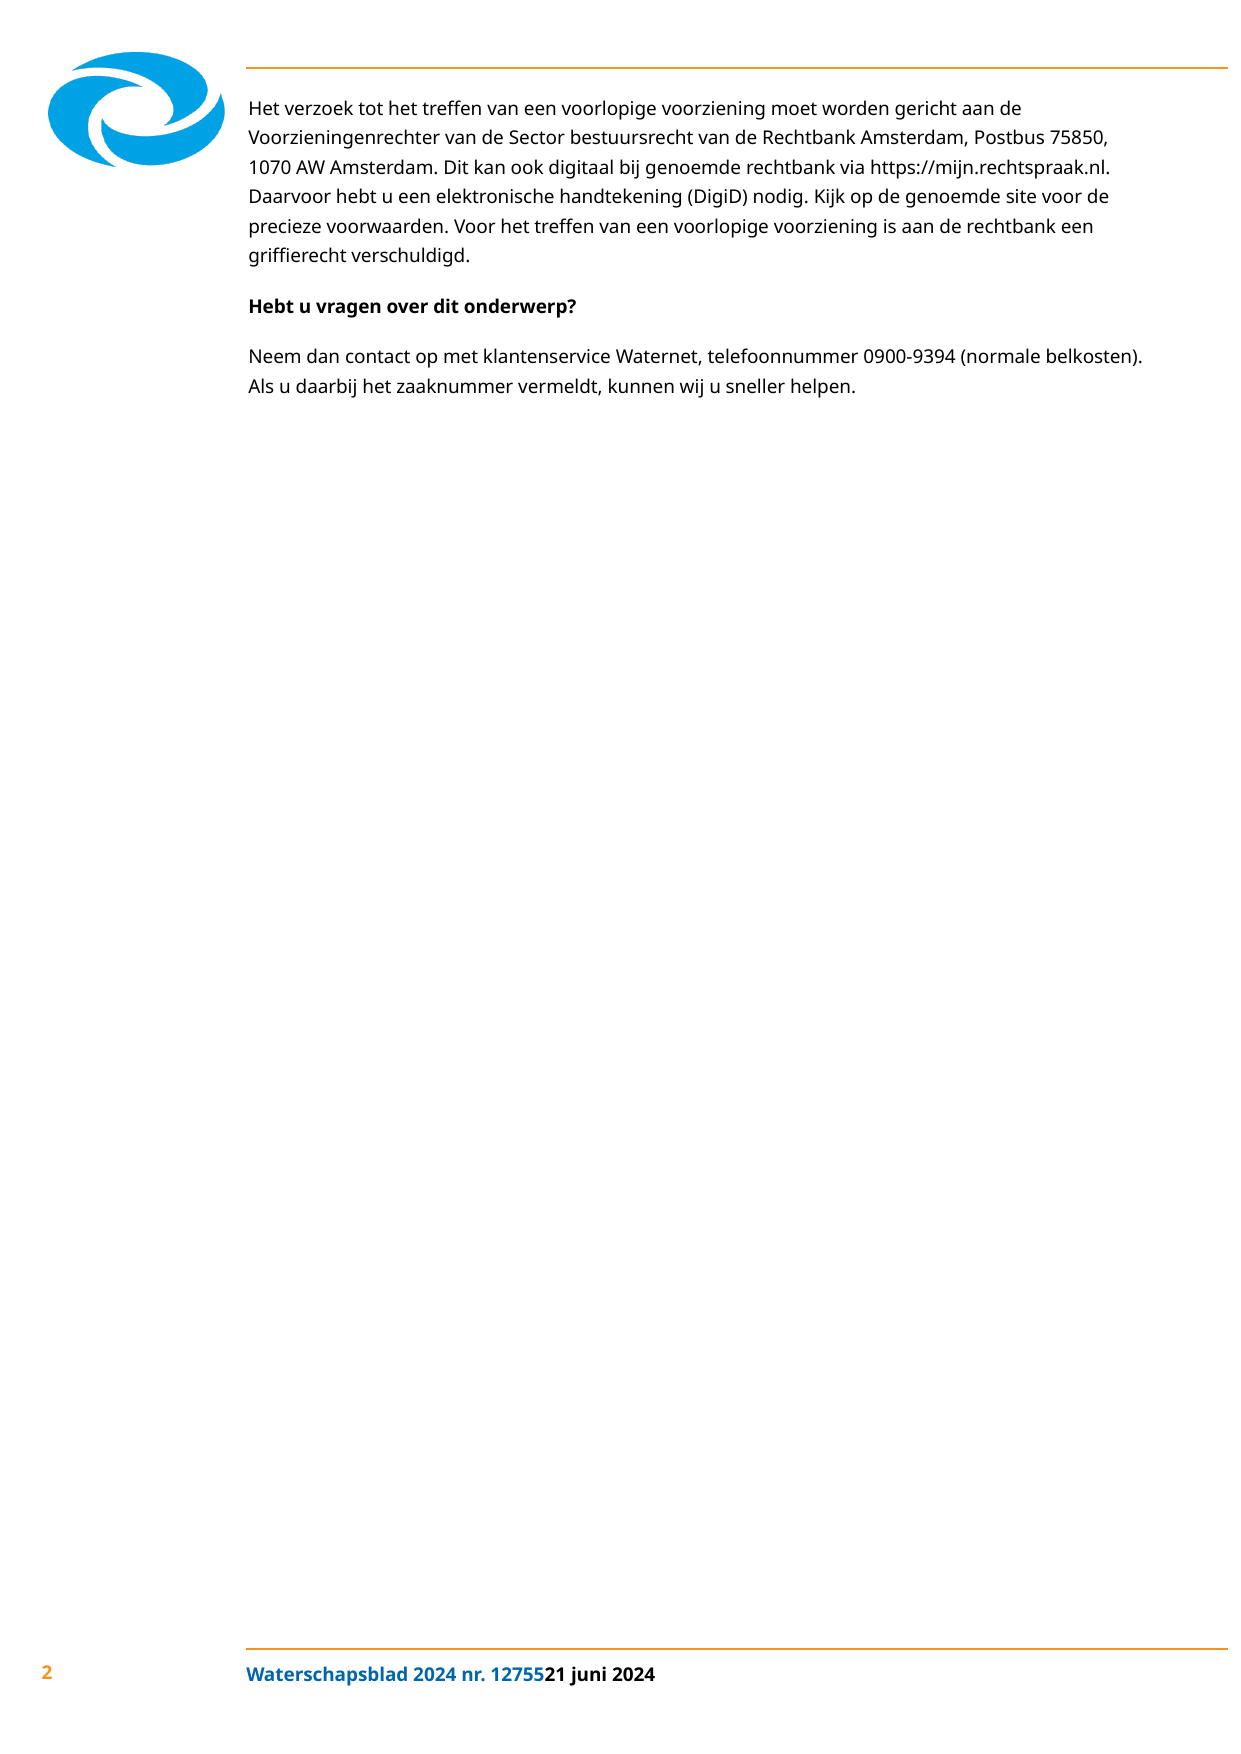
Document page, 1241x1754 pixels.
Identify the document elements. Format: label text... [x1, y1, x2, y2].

picture [41, 47, 231, 172]
text Neem dan contact op met klantenservice Waternet, telefoonnummer 0900-9394 (normale belkosten). Als u daarbij het zaaknummer vermeldt, kunnen wij u sneller helpen. [248, 343, 1152, 399]
text Het verzoek tot het treffen van een voorlopige voorziening moet worden gericht aan de Voorzieningenrechter van de Sector bestuursrecht van de Rechtbank Amsterdam, Postbus 75850, 1070 AW Amsterdam. Dit kan ook digitaal bij genoemde rechtbank via https://mijn.rechtspraak.nl. Daarvoor hebt u een elektronische handtekening (DigiD) nodig. Kijk op de genoemde site voor de precieze voorwaarden. Voor het treffen van een voorlopige voorziening is aan de rechtbank een griffierecht verschuldigd. [248, 95, 1152, 268]
text Hebt u vragen over dit onderwerp? [248, 293, 1152, 319]
